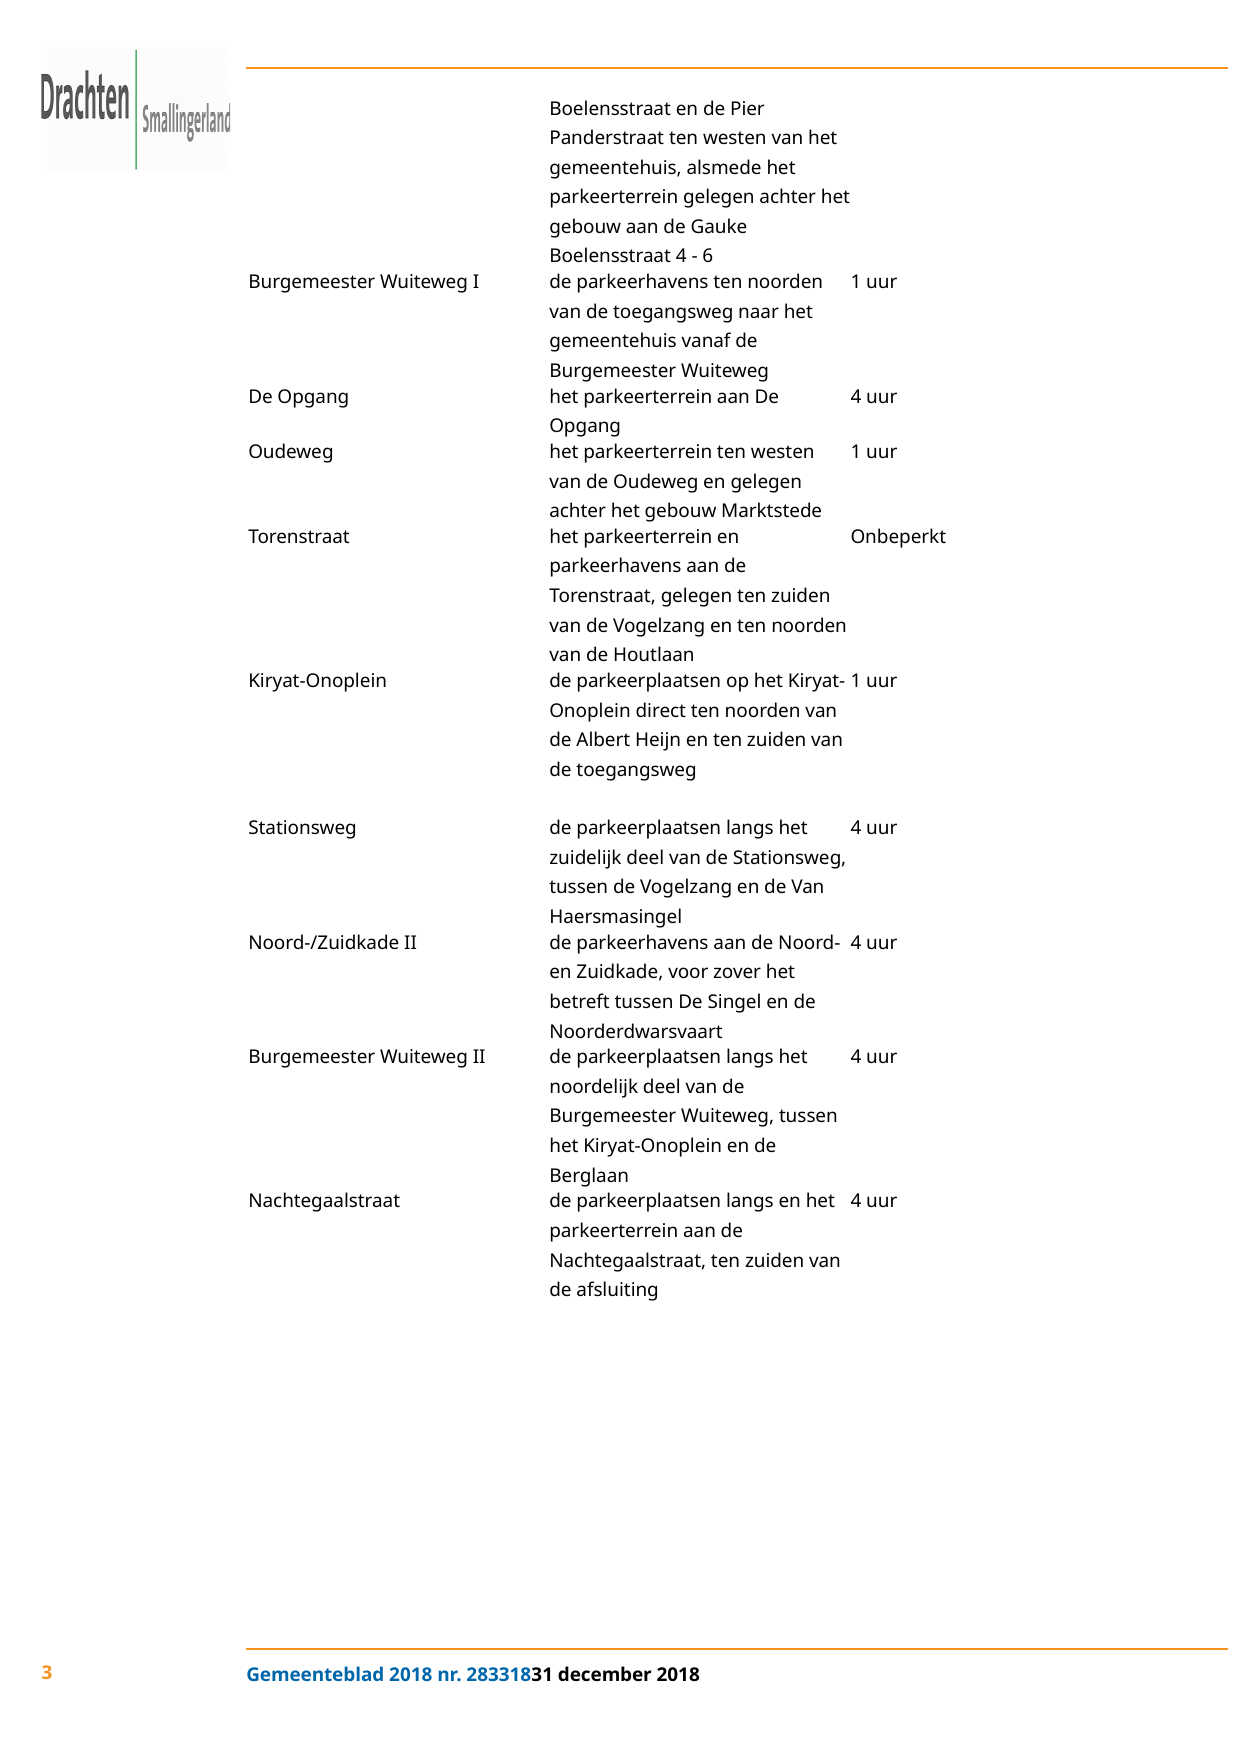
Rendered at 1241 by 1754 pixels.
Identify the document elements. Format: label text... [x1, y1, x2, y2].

table_cell het parkeerterrein aan De Opgang [549, 383, 850, 438]
table_cell de parkeerhavens ten noorden van de toegangsweg naar het gemeentehuis vanaf de Burgemeester Wuiteweg [549, 269, 850, 383]
picture [41, 47, 231, 172]
table_cell Noord-/Zuidkade II [248, 929, 549, 1043]
table_cell Onbeperkt [850, 523, 1152, 667]
table_cell het parkeerterrein ten westen van de Oudeweg en gelegen achter het gebouw Marktstede [549, 438, 850, 523]
table_cell 1 uur [850, 438, 1152, 523]
table_cell de parkeerplaatsen langs het noordelijk deel van de Burgemeester Wuiteweg, tussen het Kiryat-Onoplein en de Berglaan [549, 1044, 850, 1188]
table_header de parkeerplaatsen langs het zuidelijk deel van de Stationsweg, tussen de Vogelzang en de Van Haersmasingel [549, 815, 850, 929]
table_cell 1 uur [850, 667, 1152, 782]
table_cell de parkeerhavens aan de Noord- en Zuidkade, voor zover het betreft tussen De Singel en de Noorderdwarsvaart [549, 929, 850, 1043]
table_cell Kiryat-Onoplein [248, 667, 549, 782]
table_cell Boelensstraat en de Pier Panderstraat ten westen van het gemeentehuis, alsmede het parkeerterrein gelegen achter het gebouw aan de Gauke Boelensstraat 4 - 6 [549, 95, 850, 268]
table_cell Oudeweg [248, 438, 549, 523]
table_cell De Opgang [248, 383, 549, 438]
table_cell 4 uur [850, 1044, 1152, 1188]
table_cell Burgemeester Wuiteweg II [248, 1044, 549, 1188]
table_cell 4 uur [850, 383, 1152, 438]
table_cell [248, 95, 549, 268]
table_cell Torenstraat [248, 523, 549, 667]
table_cell Nachtegaalstraat [248, 1188, 549, 1302]
table_cell [850, 95, 1152, 268]
table_cell 4 uur [850, 1188, 1152, 1302]
table_header Stationsweg [248, 815, 549, 929]
table_cell het parkeerterrein en parkeerhavens aan de Torenstraat, gelegen ten zuiden van de Vogelzang en ten noorden van de Houtlaan [549, 523, 850, 667]
table_cell 1 uur [850, 269, 1152, 383]
table_cell de parkeerplaatsen langs en het parkeerterrein aan de Nachtegaalstraat, ten zuiden van de afsluiting [549, 1188, 850, 1302]
table_header 4 uur [850, 815, 1152, 929]
table_cell Burgemeester Wuiteweg I [248, 269, 549, 383]
table_cell de parkeerplaatsen op het Kiryat-Onoplein direct ten noorden van de Albert Heijn en ten zuiden van de toegangsweg [549, 667, 850, 782]
table_cell 4 uur [850, 929, 1152, 1043]
